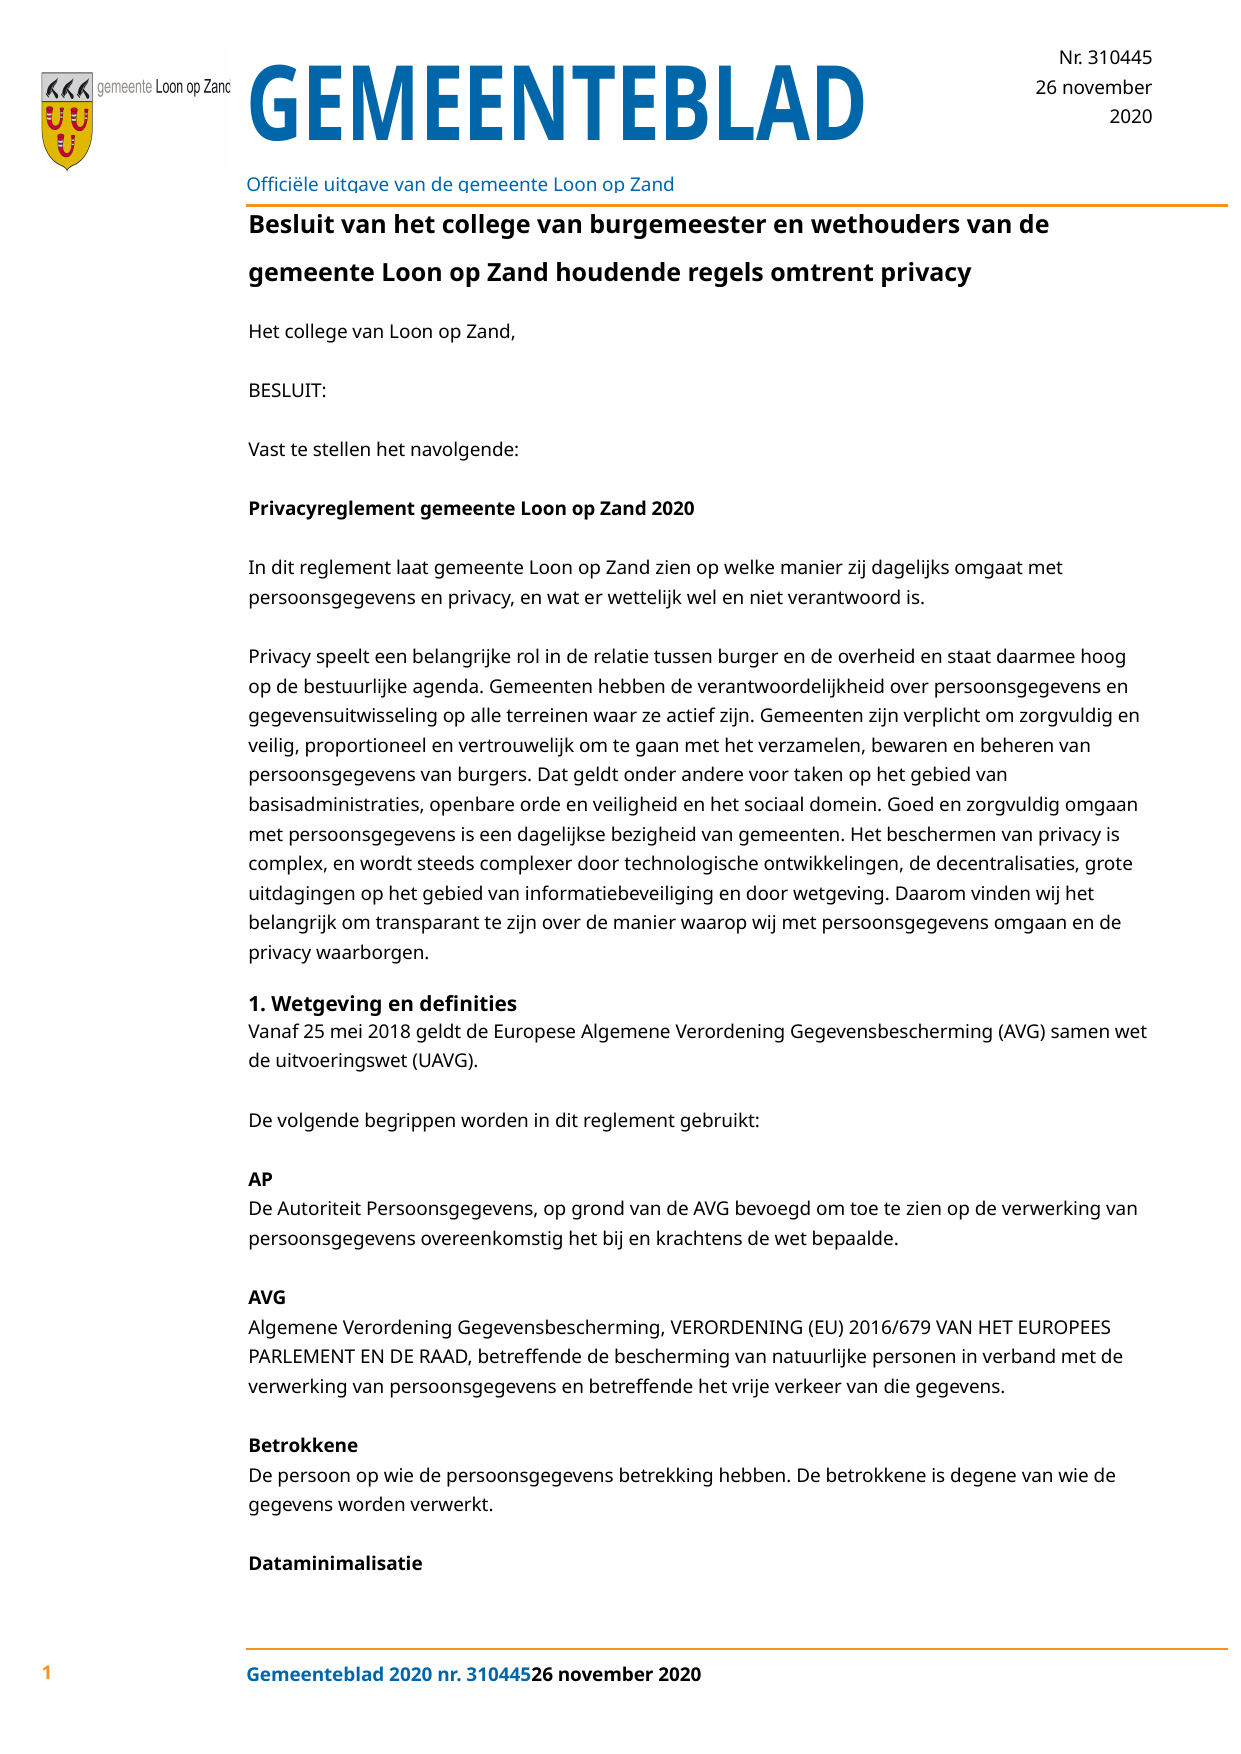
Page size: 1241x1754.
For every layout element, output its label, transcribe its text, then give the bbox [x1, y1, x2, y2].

text Vast te stellen het navolgende: [248, 436, 1152, 462]
text 1. Wetgeving en definities [248, 989, 1152, 1018]
text Algemene Verordening Gegevensbescherming, VERORDENING (EU) 2016/679 VAN HET EUROPEES PARLEMENT EN DE RAAD, betreffende de bescherming van natuurlijke personen in verband met de verwerking van persoonsgegevens en betreffende het vrije verkeer van die gegevens. [248, 1314, 1152, 1399]
text Vanaf 25 mei 2018 geldt de Europese Algemene Verordening Gegevensbescherming (AVG) samen wet de uitvoeringswet (UAVG). [248, 1018, 1152, 1073]
text Dataminimalisatie [248, 1551, 1152, 1576]
text Betrokkene [248, 1432, 1152, 1458]
text De persoon op wie de persoonsgegevens betrekking hebben. De betrokkene is degene van wie de gegevens worden verwerkt. [248, 1462, 1152, 1517]
text AP [248, 1166, 1152, 1192]
text BESLUIT: [248, 377, 1152, 403]
text Besluit van het college van burgemeester en wethouders van de gemeente Loon op Zand houdende regels omtrent privacy [248, 207, 1152, 288]
text Privacy speelt een belangrijke rol in de relatie tussen burger en de overheid en staat daarmee hoog op de bestuurlijke agenda. Gemeenten hebben de verantwoordelijkheid over persoonsgegevens en gegevensuitwisseling op alle terreinen waar ze actief zijn. Gemeenten zijn verplicht om zorgvuldig en veilig, proportioneel en vertrouwelijk om te gaan met het verzamelen, bewaren en beheren van persoonsgegevens van burgers. Dat geldt onder andere voor taken op het gebied van basisadministraties, openbare orde en veiligheid en het sociaal domein. Goed en zorgvuldig omgaan met persoonsgegevens is een dagelijkse bezigheid van gemeenten. Het beschermen van privacy is complex, en wordt steeds complexer door technologische ontwikkelingen, de decentralisaties, grote uitdagingen op het gebied van informatiebeveiliging en door wetgeving. Daarom vinden wij het belangrijk om transparant te zijn over de manier waarop wij met persoonsgegevens omgaan en de privacy waarborgen. [248, 643, 1152, 965]
text AVG [248, 1284, 1152, 1310]
text De Autoriteit Persoonsgegevens, op grond van de AVG bevoegd om toe te zien op de verwerking van persoonsgegevens overeenkomstig het bij en krachtens de wet bepaalde. [248, 1196, 1152, 1251]
text Privacyreglement gemeente Loon op Zand 2020 [248, 495, 1152, 521]
text In dit reglement laat gemeente Loon op Zand zien op welke manier zij dagelijks omgaat met persoonsgegevens en privacy, en wat er wettelijk wel en niet verantwoord is. [248, 554, 1152, 610]
text Het college van Loon op Zand, [248, 318, 1152, 344]
picture [41, 47, 231, 172]
text De volgende begrippen worden in dit reglement gebruikt: [248, 1107, 1152, 1132]
